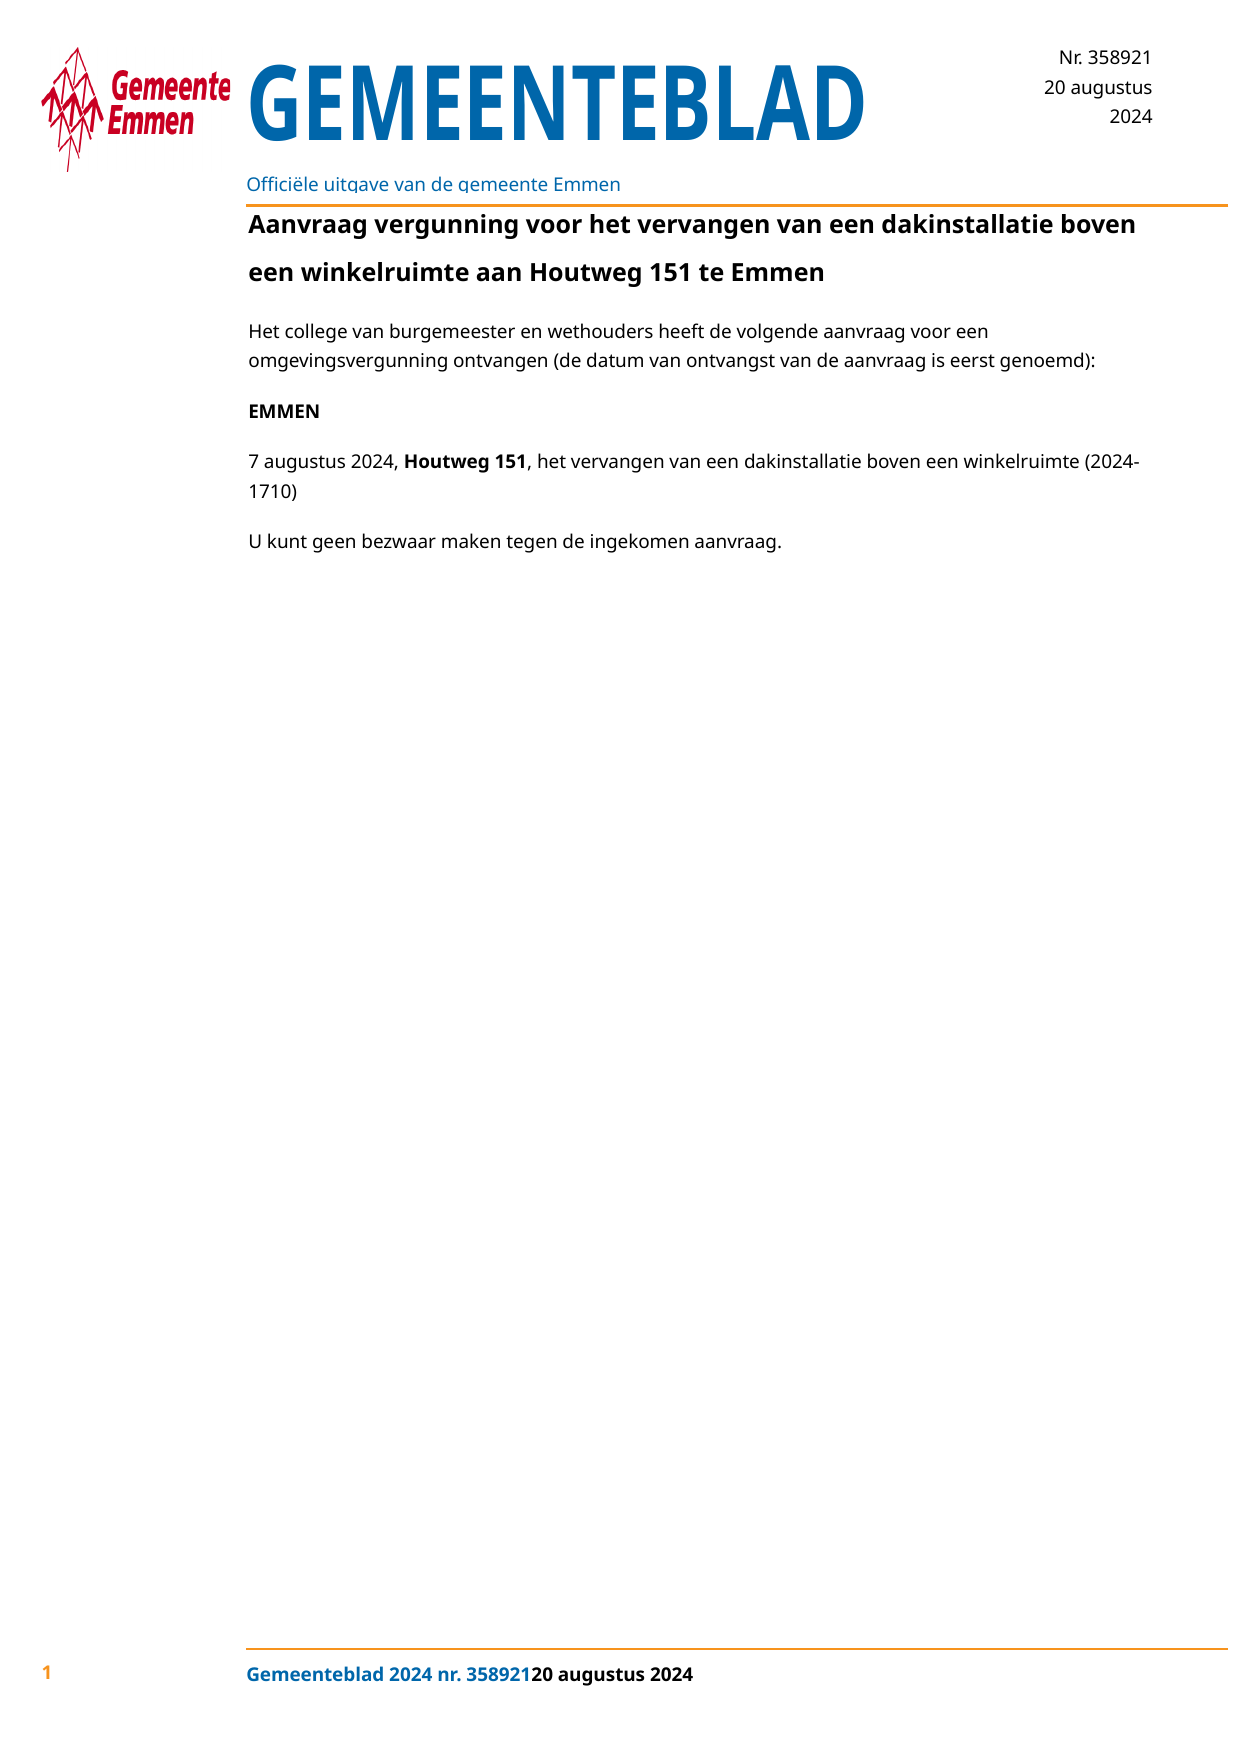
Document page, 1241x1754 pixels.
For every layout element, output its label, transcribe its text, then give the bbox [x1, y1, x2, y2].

text 7 augustus 2024, Houtweg 151, het vervangen van een dakinstallatie boven een winkelruimte (2024-1710) [248, 448, 1152, 504]
text U kunt geen bezwaar maken tegen de ingekomen aanvraag. [248, 528, 1152, 554]
text Het college van burgemeester en wethouders heeft de volgende aanvraag voor een omgevingsvergunning ontvangen (de datum van ontvangst van de aanvraag is eerst genoemd): [248, 318, 1152, 373]
text EMMEN [248, 398, 1152, 424]
text Aanvraag vergunning voor het vervangen van een dakinstallatie boven een winkelruimte aan Houtweg 151 te Emmen [248, 207, 1152, 288]
picture [41, 47, 231, 172]
